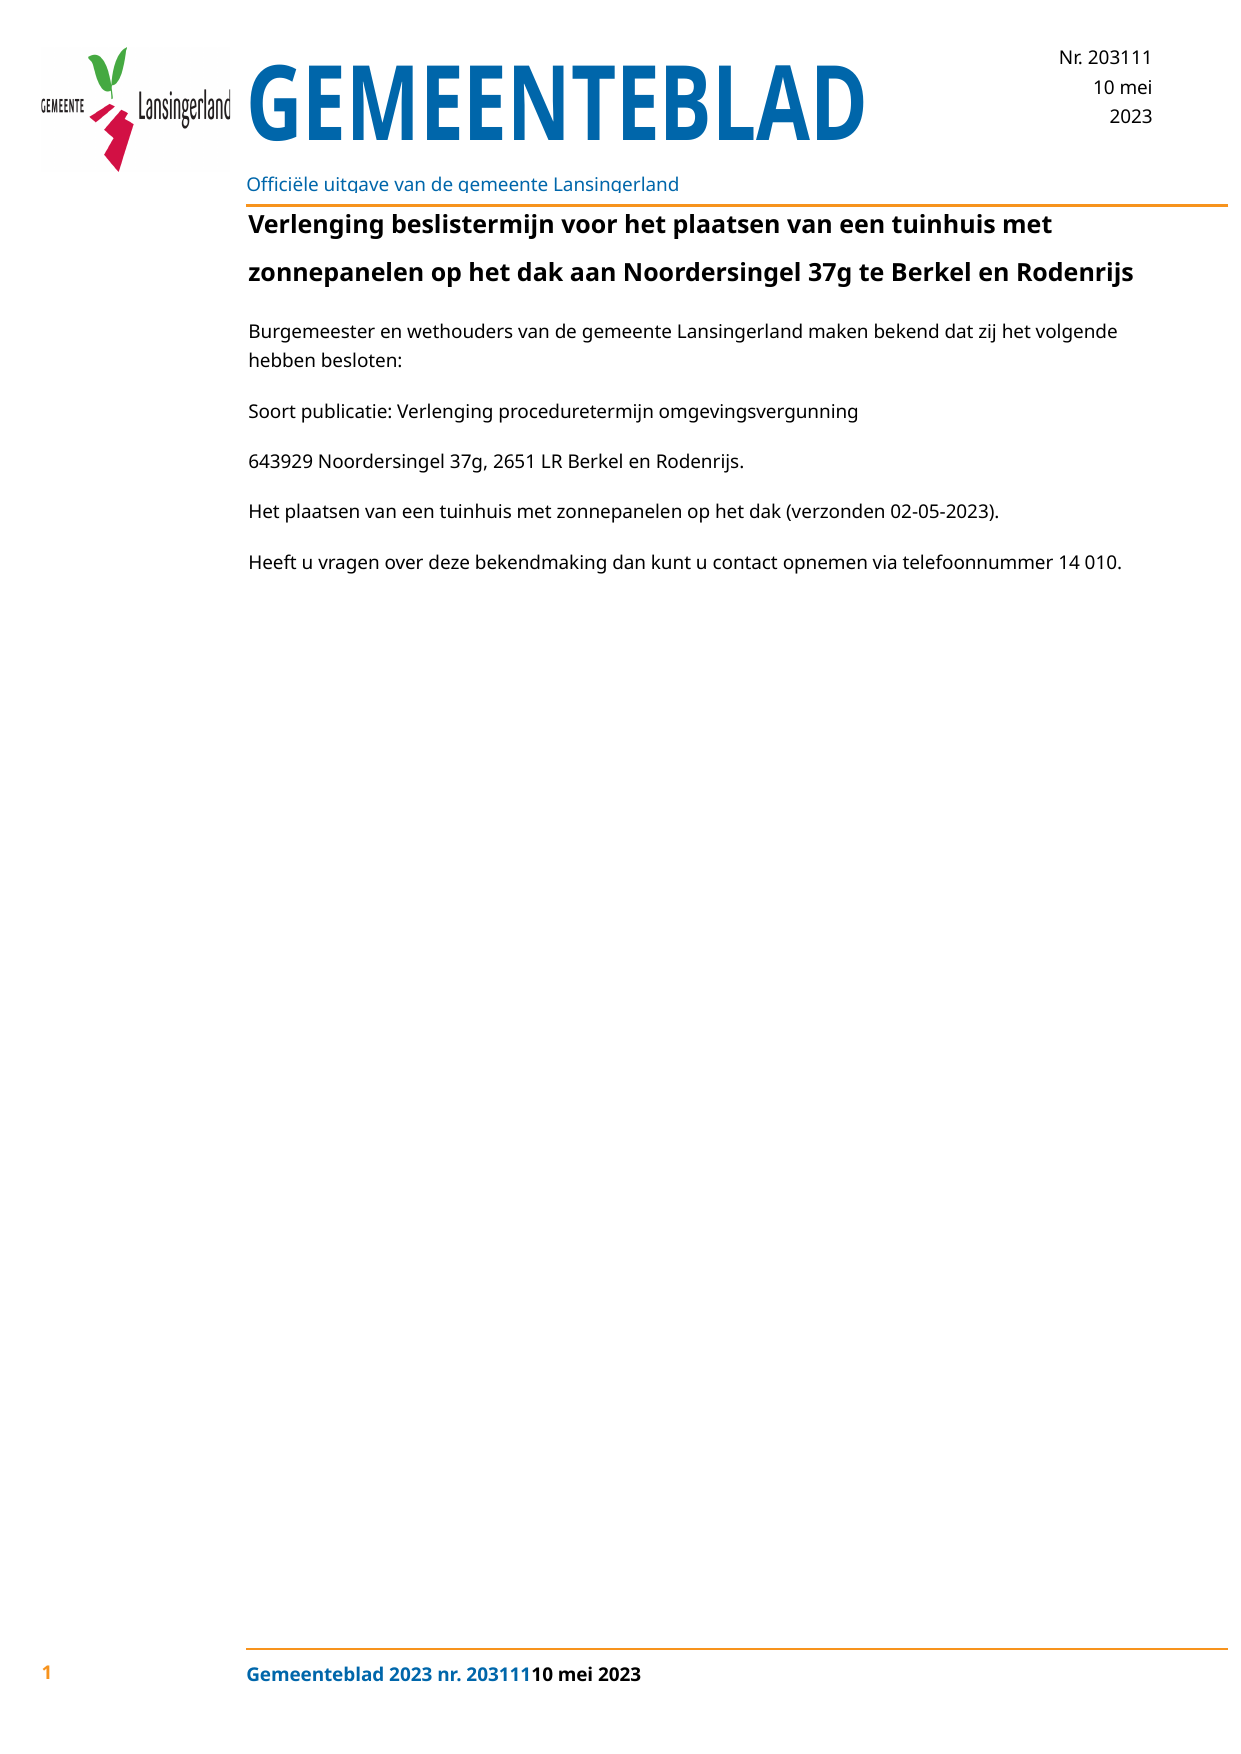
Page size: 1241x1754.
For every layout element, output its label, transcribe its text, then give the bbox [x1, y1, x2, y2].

text Verlenging beslistermijn voor het plaatsen van een tuinhuis met zonnepanelen op het dak aan Noordersingel 37g te Berkel en Rodenrijs [248, 207, 1152, 288]
text Het plaatsen van een tuinhuis met zonnepanelen op het dak (verzonden 02-05-2023). [248, 499, 1152, 524]
text Burgemeester en wethouders van de gemeente Lansingerland maken bekend dat zij het volgende hebben besloten: [248, 318, 1152, 373]
text Heeft u vragen over deze bekendmaking dan kunt u contact opnemen via telefoonnummer 14 010. [248, 549, 1152, 575]
picture [41, 47, 231, 172]
text 643929 Noordersingel 37g, 2651 LR Berkel en Rodenrijs. [248, 448, 1152, 474]
text Soort publicatie: Verlenging proceduretermijn omgevingsvergunning [248, 398, 1152, 424]
